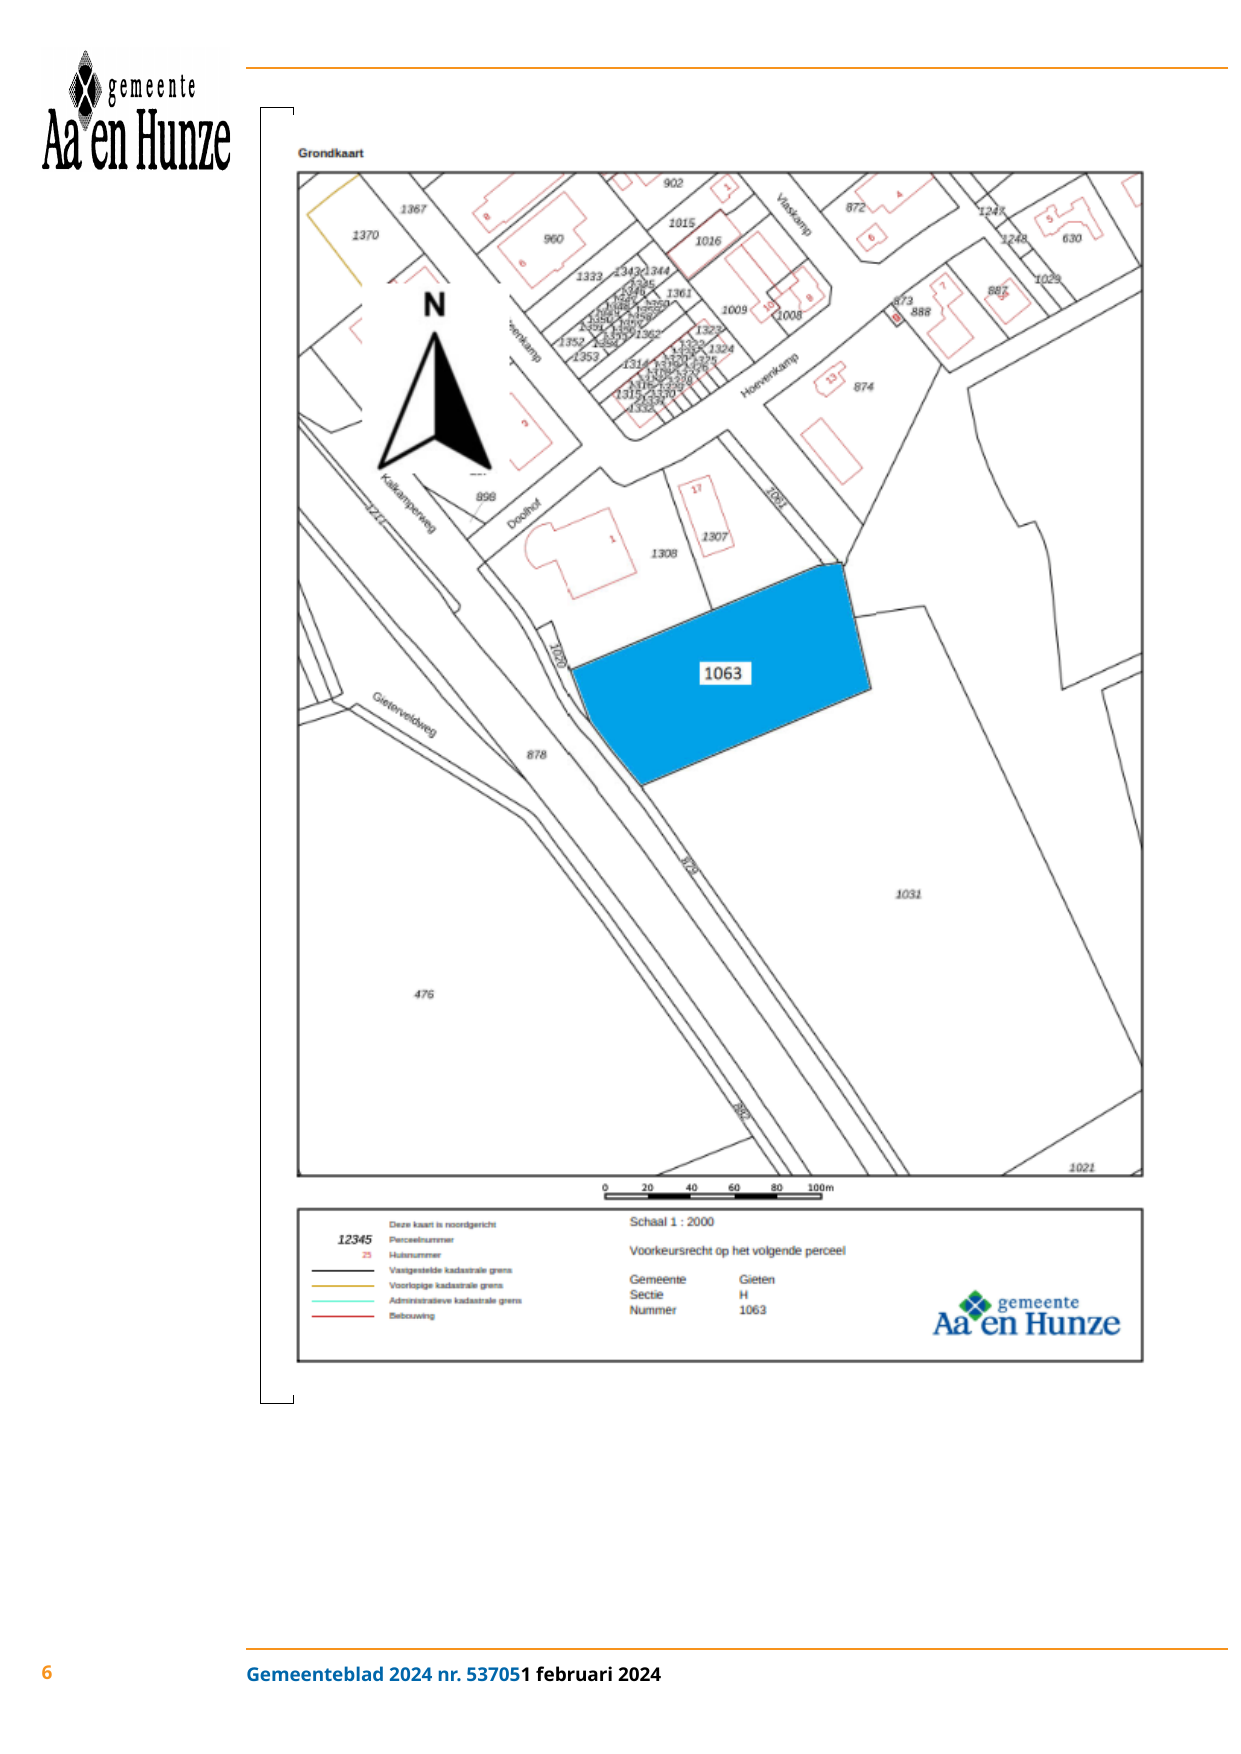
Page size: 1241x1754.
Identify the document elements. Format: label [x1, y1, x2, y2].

picture [41, 47, 231, 172]
picture [268, 115, 1173, 1395]
